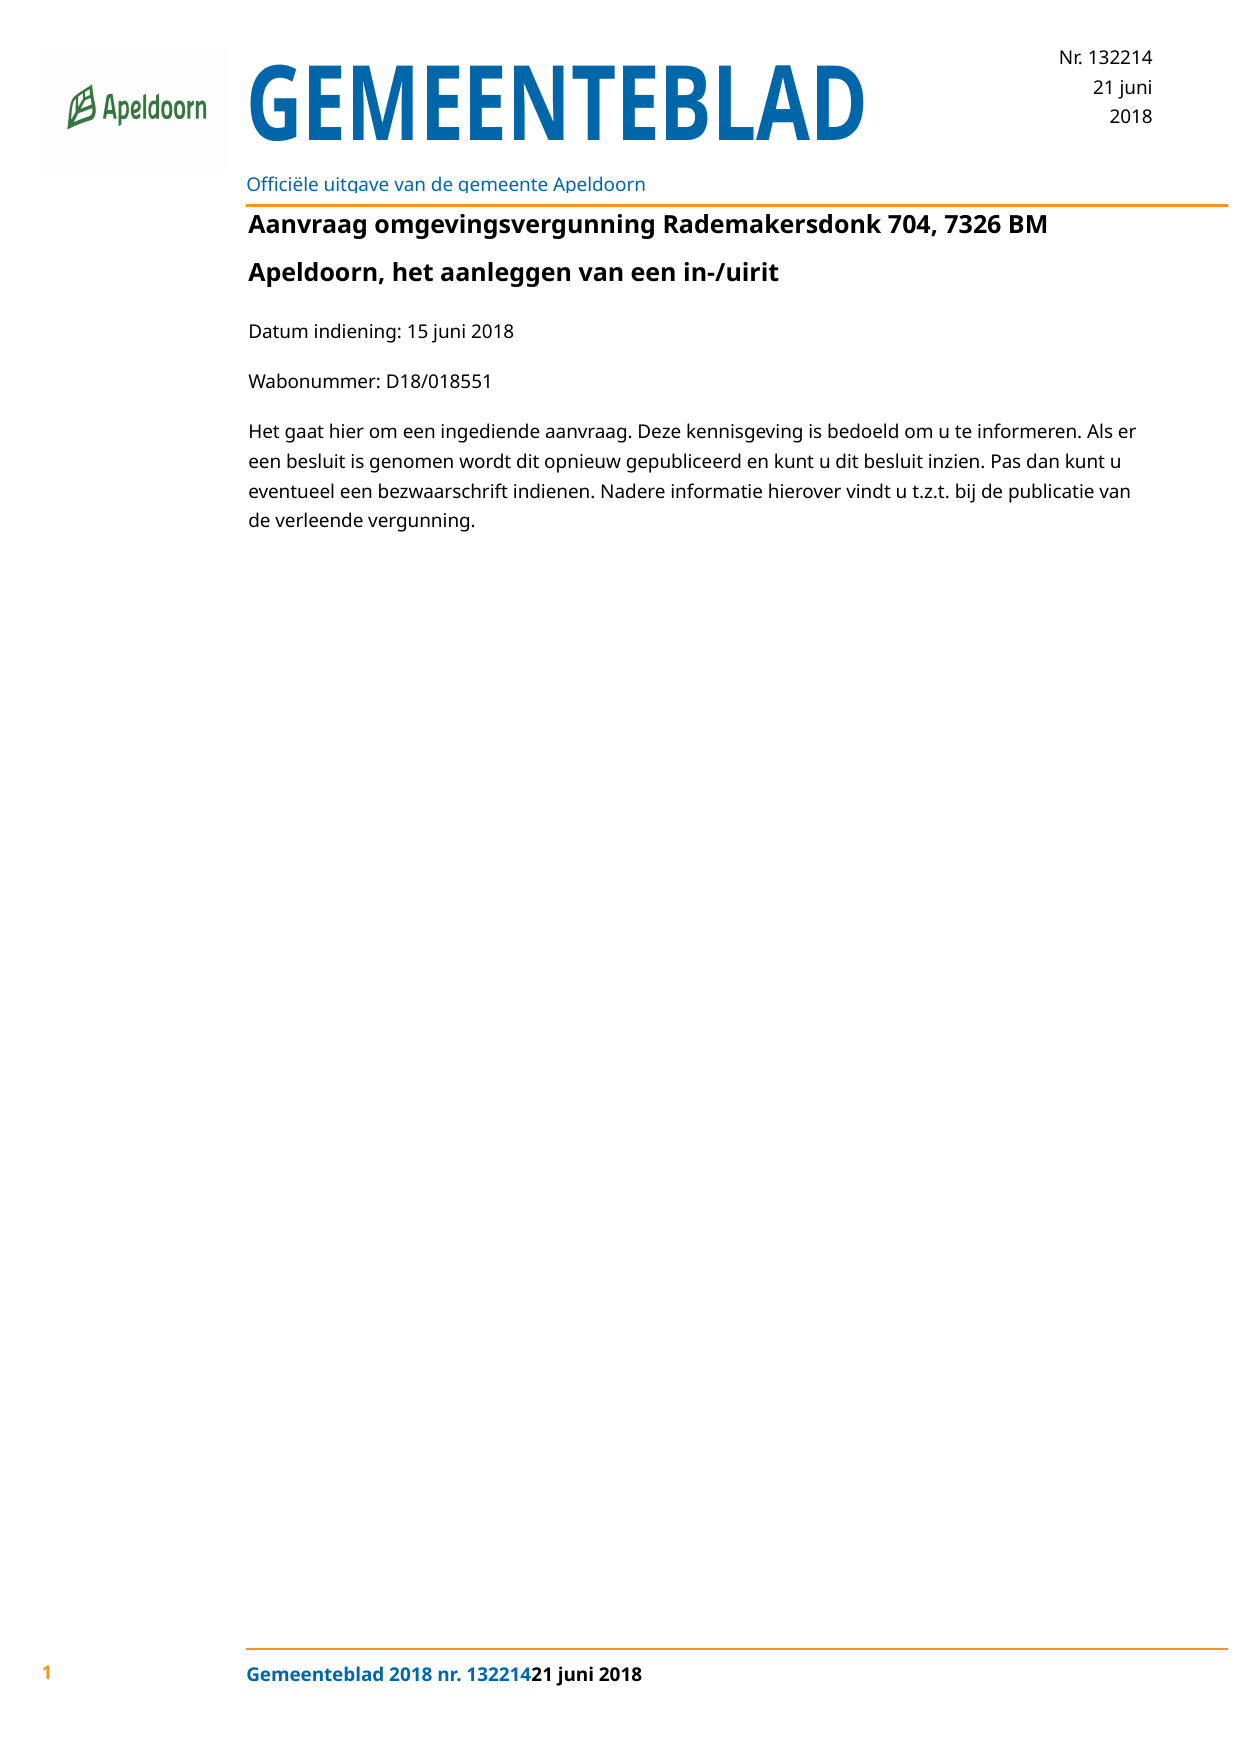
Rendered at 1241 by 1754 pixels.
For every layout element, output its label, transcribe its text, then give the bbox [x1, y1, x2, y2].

text Het gaat hier om een ingediende aanvraag. Deze kennisgeving is bedoeld om u te informeren. Als er een besluit is genomen wordt dit opnieuw gepubliceerd en kunt u dit besluit inzien. Pas dan kunt u eventueel een bezwaarschrift indienen. Nadere informatie hierover vindt u t.z.t. bij de publicatie van de verleende vergunning. [248, 419, 1152, 533]
text Wabonummer: D18/018551 [248, 368, 1152, 394]
picture [41, 47, 231, 172]
text Aanvraag omgevingsvergunning Rademakersdonk 704, 7326 BM Apeldoorn, het aanleggen van een in-/uirit [248, 207, 1152, 288]
text Datum indiening: 15 juni 2018 [248, 318, 1152, 344]
